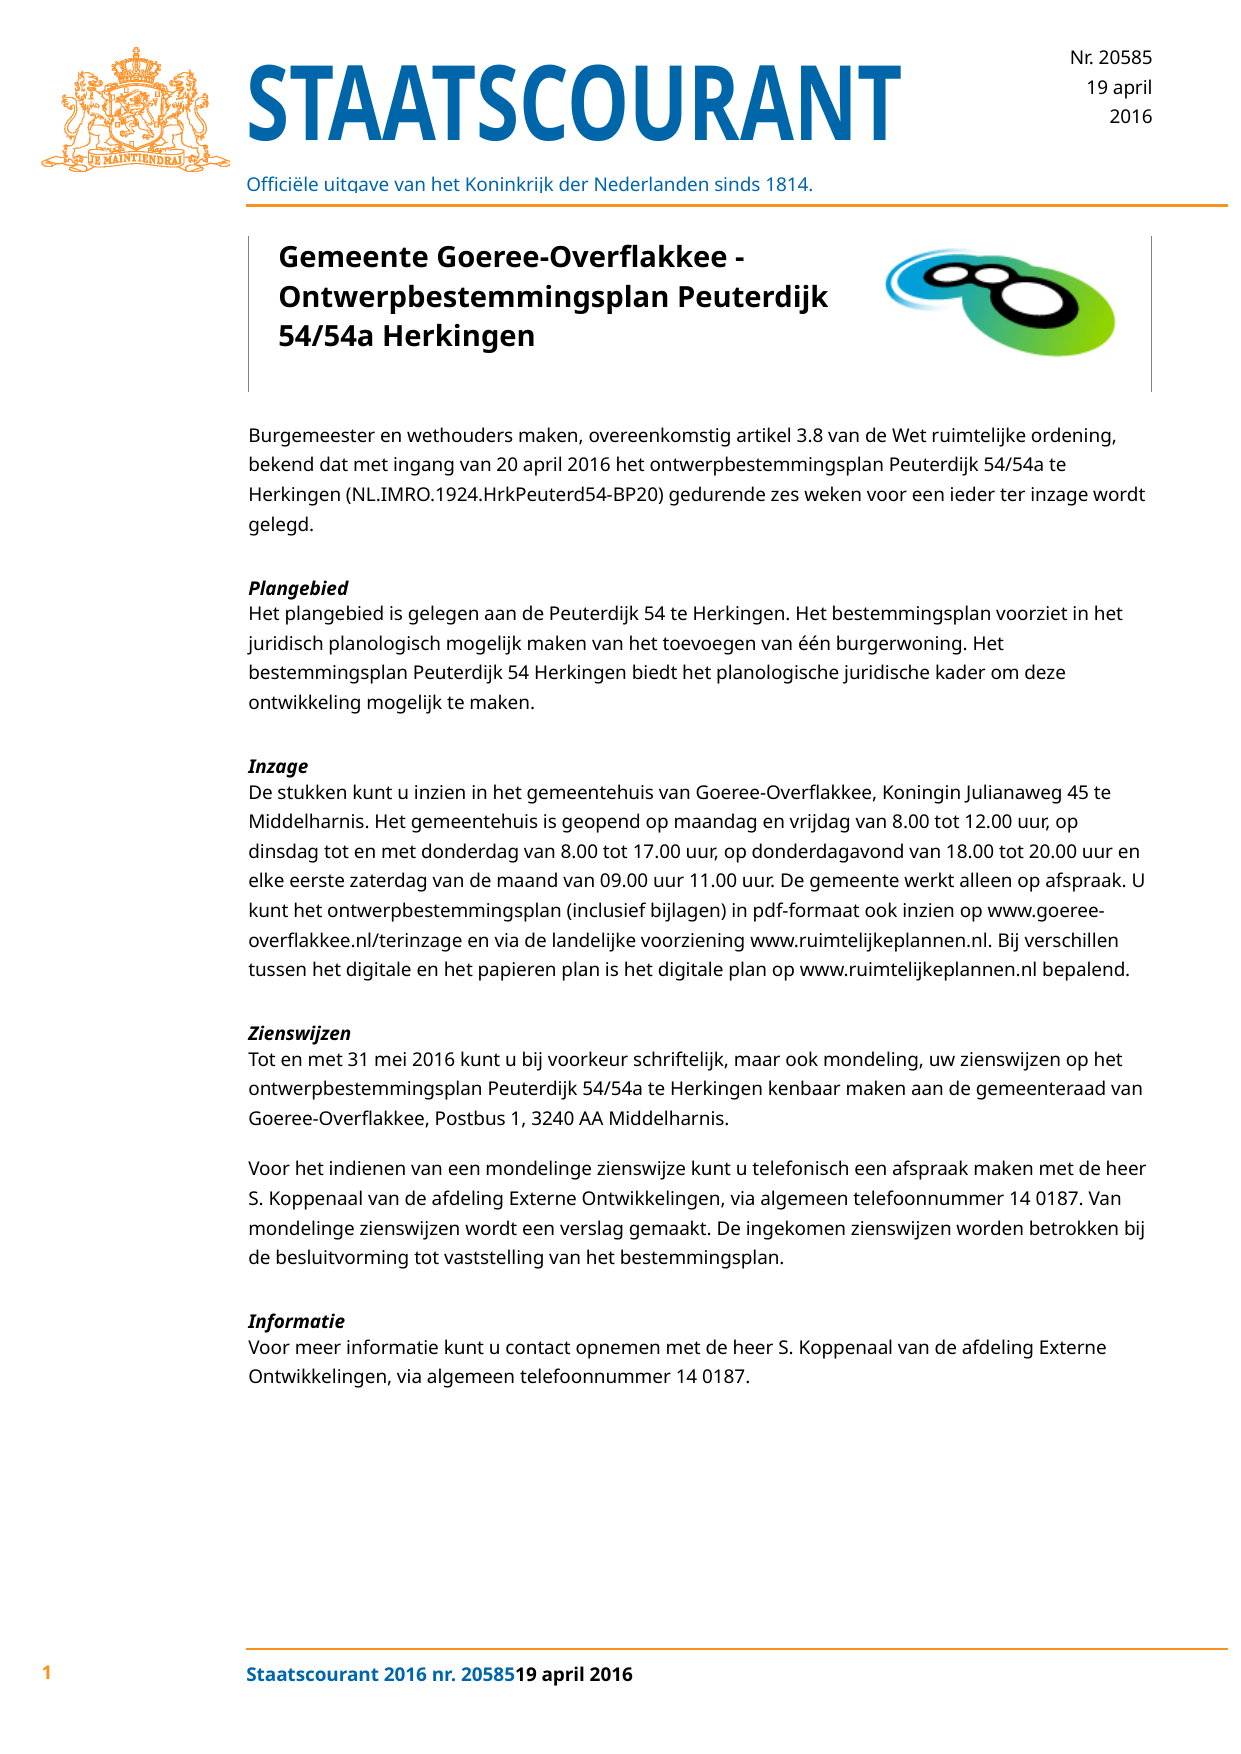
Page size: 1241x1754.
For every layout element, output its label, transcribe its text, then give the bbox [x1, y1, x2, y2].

text Inzage [248, 753, 1152, 779]
text Tot en met 31 mei 2016 kunt u bij voorkeur schriftelijk, maar ook mondeling, uw zienswijzen op het ontwerpbestemmingsplan Peuterdijk 54/54a te Herkingen kenbaar maken aan de gemeenteraad van Goeree-Overflakkee, Postbus 1, 3240 AA Middelharnis. [248, 1046, 1152, 1131]
text Informatie [248, 1308, 1152, 1334]
text Zienswijzen [248, 1020, 1152, 1046]
text Voor het indienen van een mondelinge zienswijze kunt u telefonisch een afspraak maken met de heer S. Koppenaal van de afdeling Externe Ontwikkelingen, via algemeen telefoonnummer 14 0187. Van mondelinge zienswijzen wordt een verslag gemaakt. De ingekomen zienswijzen worden betrokken bij de besluitvorming tot vaststelling van het bestemmingsplan. [248, 1156, 1152, 1270]
text Het plangebied is gelegen aan de Peuterdijk 54 te Herkingen. Het bestemmingsplan voorziet in het juridisch planologisch mogelijk maken van het toevoegen van één burgerwoning. Het bestemmingsplan Peuterdijk 54 Herkingen biedt het planologische juridische kader om deze ontwikkeling mogelijk te maken. [248, 600, 1152, 715]
table_header [850, 236, 1151, 392]
text Burgemeester en wethouders maken, overeenkomstig artikel 3.8 van de Wet ruimtelijke ordening, bekend dat met ingang van 20 april 2016 het ontwerpbestemmingsplan Peuterdijk 54/54a te Herkingen (NL.IMRO.1924.HrkPeuterd54-BP20) gedurende zes weken voor een ieder ter inzage wordt gelegd. [248, 422, 1152, 536]
table_header Gemeente Goeree-Overflakkee - Ontwerpbestemmingsplan Peuterdijk 54/54a Herkingen [249, 236, 850, 392]
text Voor meer informatie kunt u contact opnemen met de heer S. Koppenaal van de afdeling Externe Ontwikkelingen, via algemeen telefoonnummer 14 0187. [248, 1334, 1152, 1389]
picture [41, 47, 231, 172]
text Plangebied [248, 575, 1152, 600]
text De stukken kunt u inzien in het gemeentehuis van Goeree-Overflakkee, Koningin Julianaweg 45 te Middelharnis. Het gemeentehuis is geopend op maandag en vrijdag van 8.00 tot 12.00 uur, op dinsdag tot en met donderdag van 8.00 tot 17.00 uur, op donderdagavond van 18.00 tot 20.00 uur en elke eerste zaterdag van de maand van 09.00 uur 11.00 uur. De gemeente werkt alleen op afspraak. U kunt het ontwerpbestemmingsplan (inclusief bijlagen) in pdf-formaat ook inzien op www.goeree-overflakkee.nl/terinzage en via de landelijke voorziening www.ruimtelijkeplannen.nl. Bij verschillen tussen het digitale en het papieren plan is het digitale plan op www.ruimtelijkeplannen.nl bepalend. [248, 779, 1152, 982]
picture [882, 236, 1119, 367]
